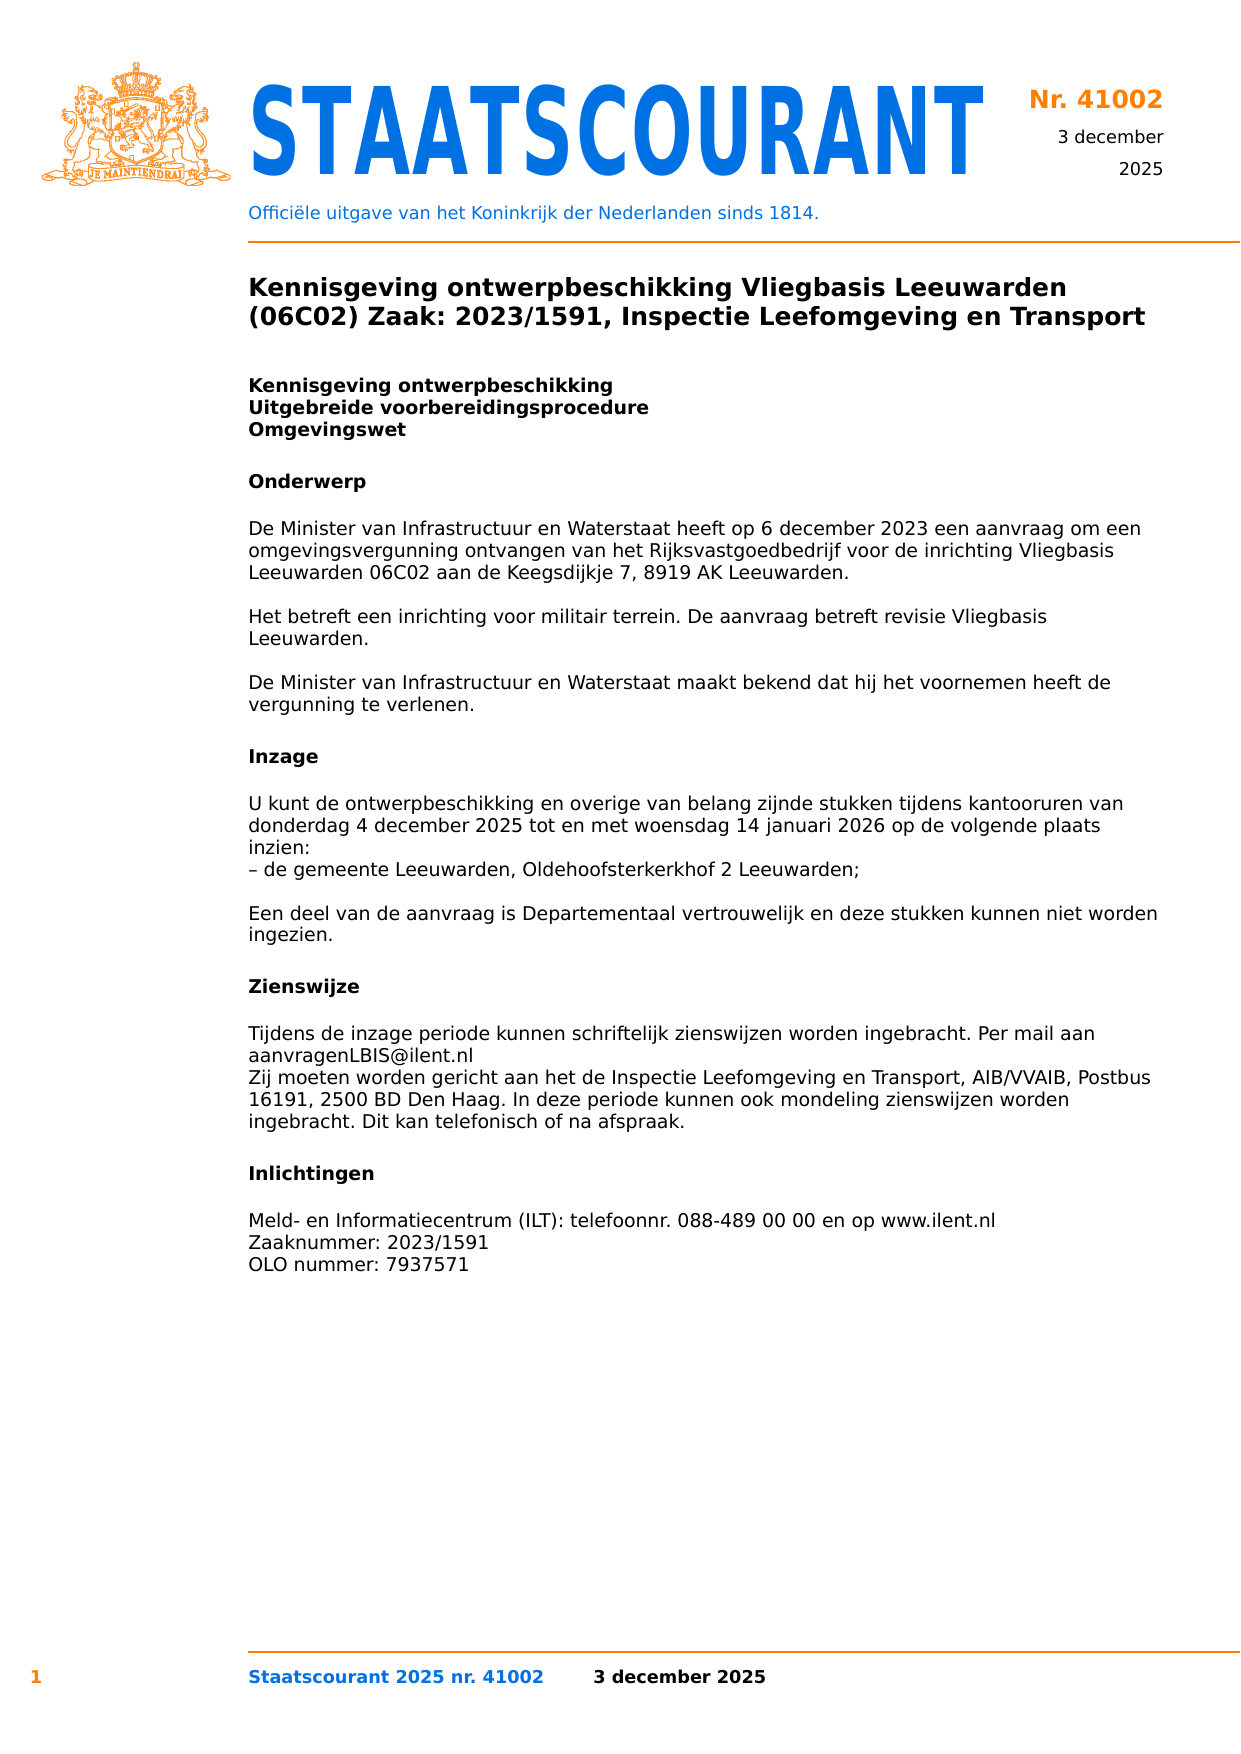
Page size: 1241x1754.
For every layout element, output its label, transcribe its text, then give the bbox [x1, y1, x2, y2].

table_header Nr. 41002 [998, 62, 1240, 121]
table_cell Officiële uitgave van het Koninkrijk der Nederlanden sinds 1814. [248, 203, 1240, 241]
text Tijdens de inzage periode kunnen schriftelijk zienswijzen worden ingebracht. Per mail aan aanvragenLBIS@ilent.nl [248, 1023, 1163, 1067]
text Zij moeten worden gericht aan het de Inspectie Leefomgeving en Transport, AIB/VVAIB, Postbus 16191, 2500 BD Den Haag. In deze periode kunnen ook mondeling zienswijzen worden ingebracht. Dit kan telefonisch of na afspraak. [248, 1067, 1163, 1133]
text Het betreft een inrichting voor militair terrein. De aanvraag betreft revisie Vliegbasis Leeuwarden. [248, 606, 1163, 650]
table_cell 2025 [998, 153, 1240, 203]
text OLO nummer: 7937571 [248, 1254, 1163, 1276]
text Een deel van de aanvraag is Departementaal vertrouwelijk en deze stukken kunnen niet worden ingezien. [248, 902, 1163, 946]
subtitle Zienswijze [248, 976, 1163, 998]
text Uitgebreide voorbereidingsprocedure [248, 397, 1163, 419]
text De Minister van Infrastructuur en Waterstaat heeft op 6 december 2023 een aanvraag om een omgevingsvergunning ontvangen van het Rijksvastgoedbedrijf voor de inrichting Vliegbasis Leeuwarden 06C02 aan de Keegsdijkje 7, 8919 AK Leeuwarden. [248, 518, 1163, 584]
subtitle Kennisgeving ontwerpbeschikking Vliegbasis Leeuwarden (06C02) Zaak: 2023/1591, Inspectie Leefomgeving en Transport [248, 273, 1163, 331]
text Meld- en Informatiecentrum (ILT): telefoonnr. 088-489 00 00 en op www.ilent.nl [248, 1210, 1163, 1232]
subtitle Inzage [248, 746, 1163, 768]
subtitle Onderwerp [248, 471, 1163, 493]
table_header STAATSCOURANT [248, 62, 998, 203]
table_cell 3 december [998, 121, 1240, 153]
text – de gemeente Leeuwarden, Oldehoofsterkerkhof 2 Leeuwarden; [248, 858, 1163, 881]
table_header [25, 62, 248, 241]
subtitle Inlichtingen [248, 1163, 1163, 1185]
text U kunt de ontwerpbeschikking en overige van belang zijnde stukken tijdens kantooruren van donderdag 4 december 2025 tot en met woensdag 14 januari 2026 op de volgende plaats inzien: [248, 793, 1163, 858]
text Omgevingswet [248, 419, 1163, 441]
text Kennisgeving ontwerpbeschikking [248, 375, 1163, 397]
text Zaaknummer: 2023/1591 [248, 1232, 1163, 1254]
picture [41, 62, 231, 186]
text De Minister van Infrastructuur en Waterstaat maakt bekend dat hij het voornemen heeft de vergunning te verlenen. [248, 672, 1163, 716]
